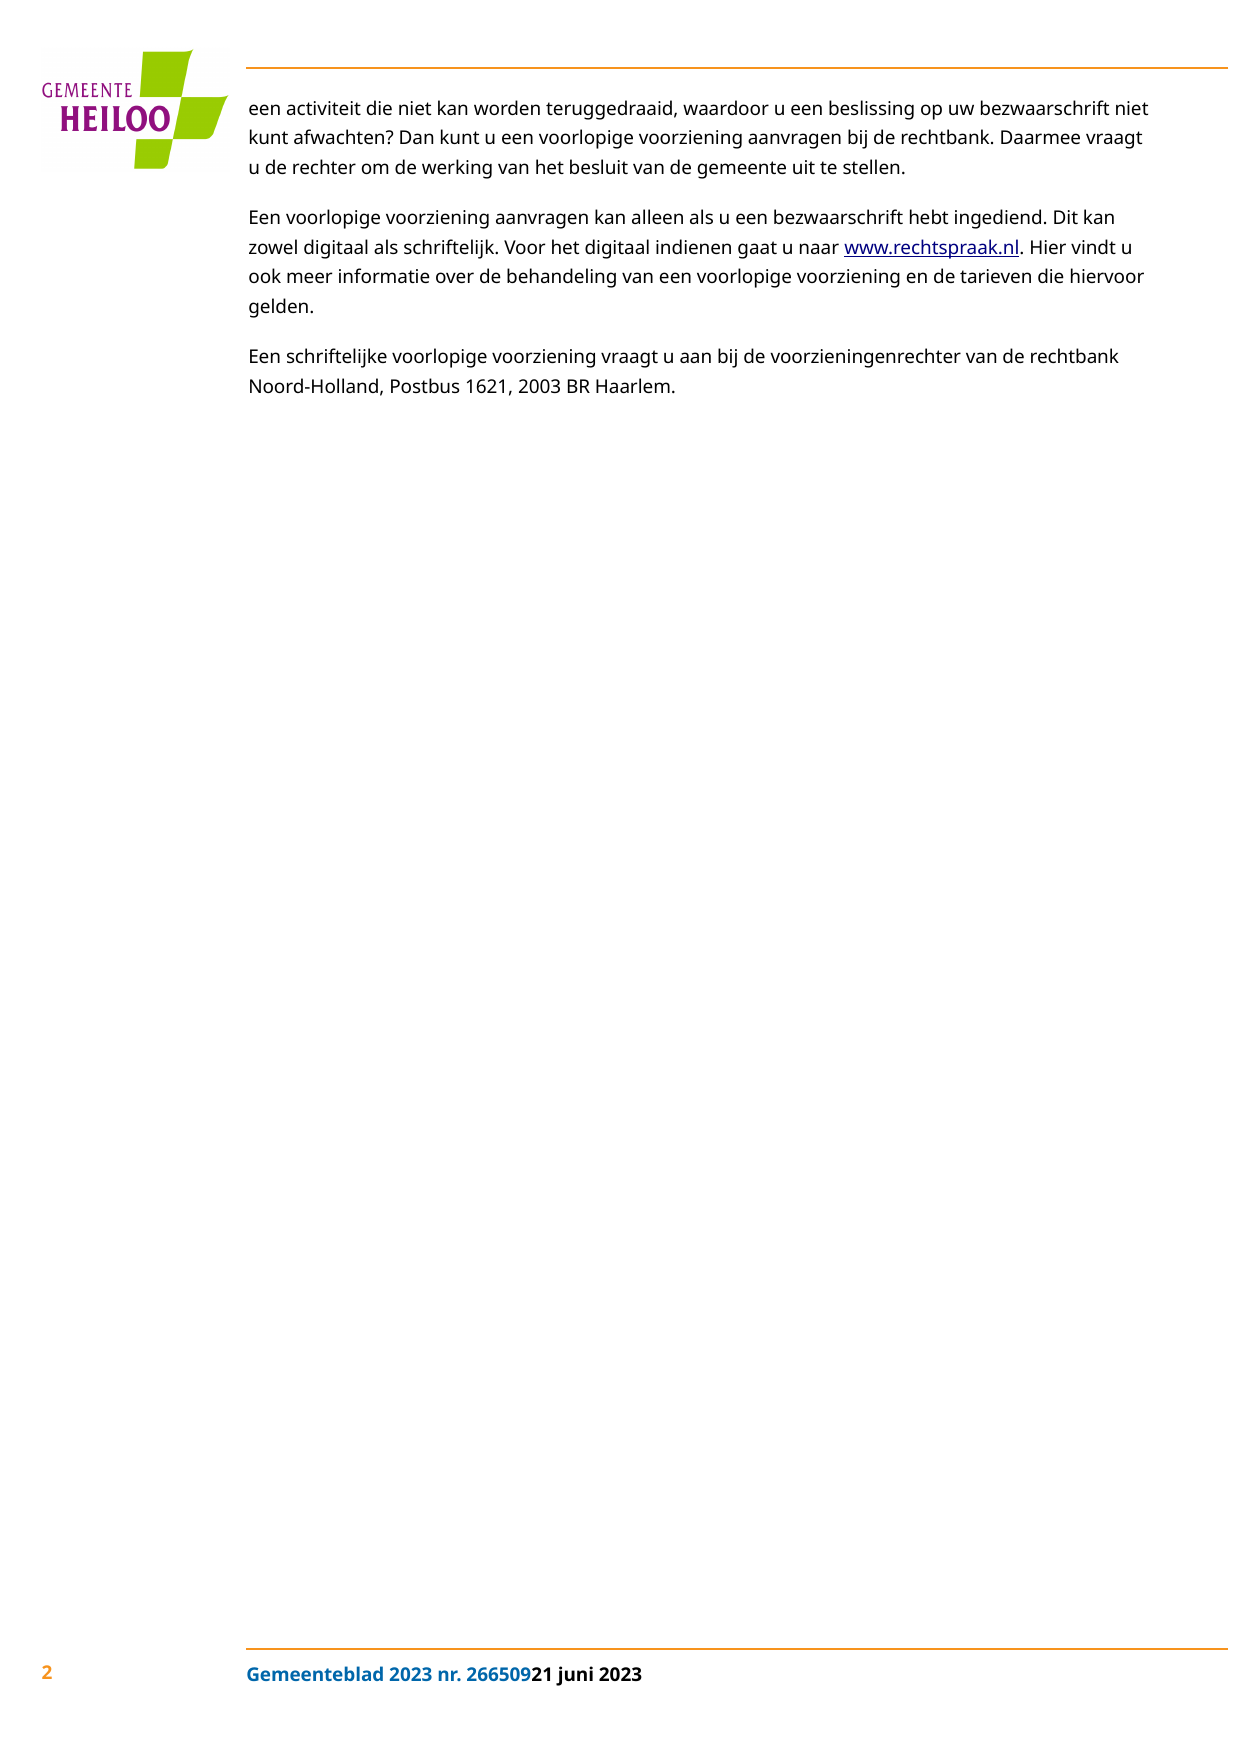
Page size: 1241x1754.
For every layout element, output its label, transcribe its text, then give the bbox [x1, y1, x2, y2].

text Een voorlopige voorziening aanvragen kan alleen als u een bezwaarschrift hebt ingediend. Dit kan zowel digitaal als schriftelijk. Voor het digitaal indienen gaat u naar www.rechtspraak.nl. Hier vindt u ook meer informatie over de behandeling van een voorlopige voorziening en de tarieven die hiervoor gelden. [248, 204, 1152, 319]
text Een schriftelijke voorlopige voorziening vraagt u aan bij de voorzieningenrechter van de rechtbank Noord-Holland, Postbus 1621, 2003 BR Haarlem. [248, 343, 1152, 399]
picture [41, 47, 231, 172]
text een activiteit die niet kan worden teruggedraaid, waardoor u een beslissing op uw bezwaarschrift niet kunt afwachten? Dan kunt u een voorlopige voorziening aanvragen bij de rechtbank. Daarmee vraagt u de rechter om de werking van het besluit van de gemeente uit te stellen. [248, 95, 1152, 180]
